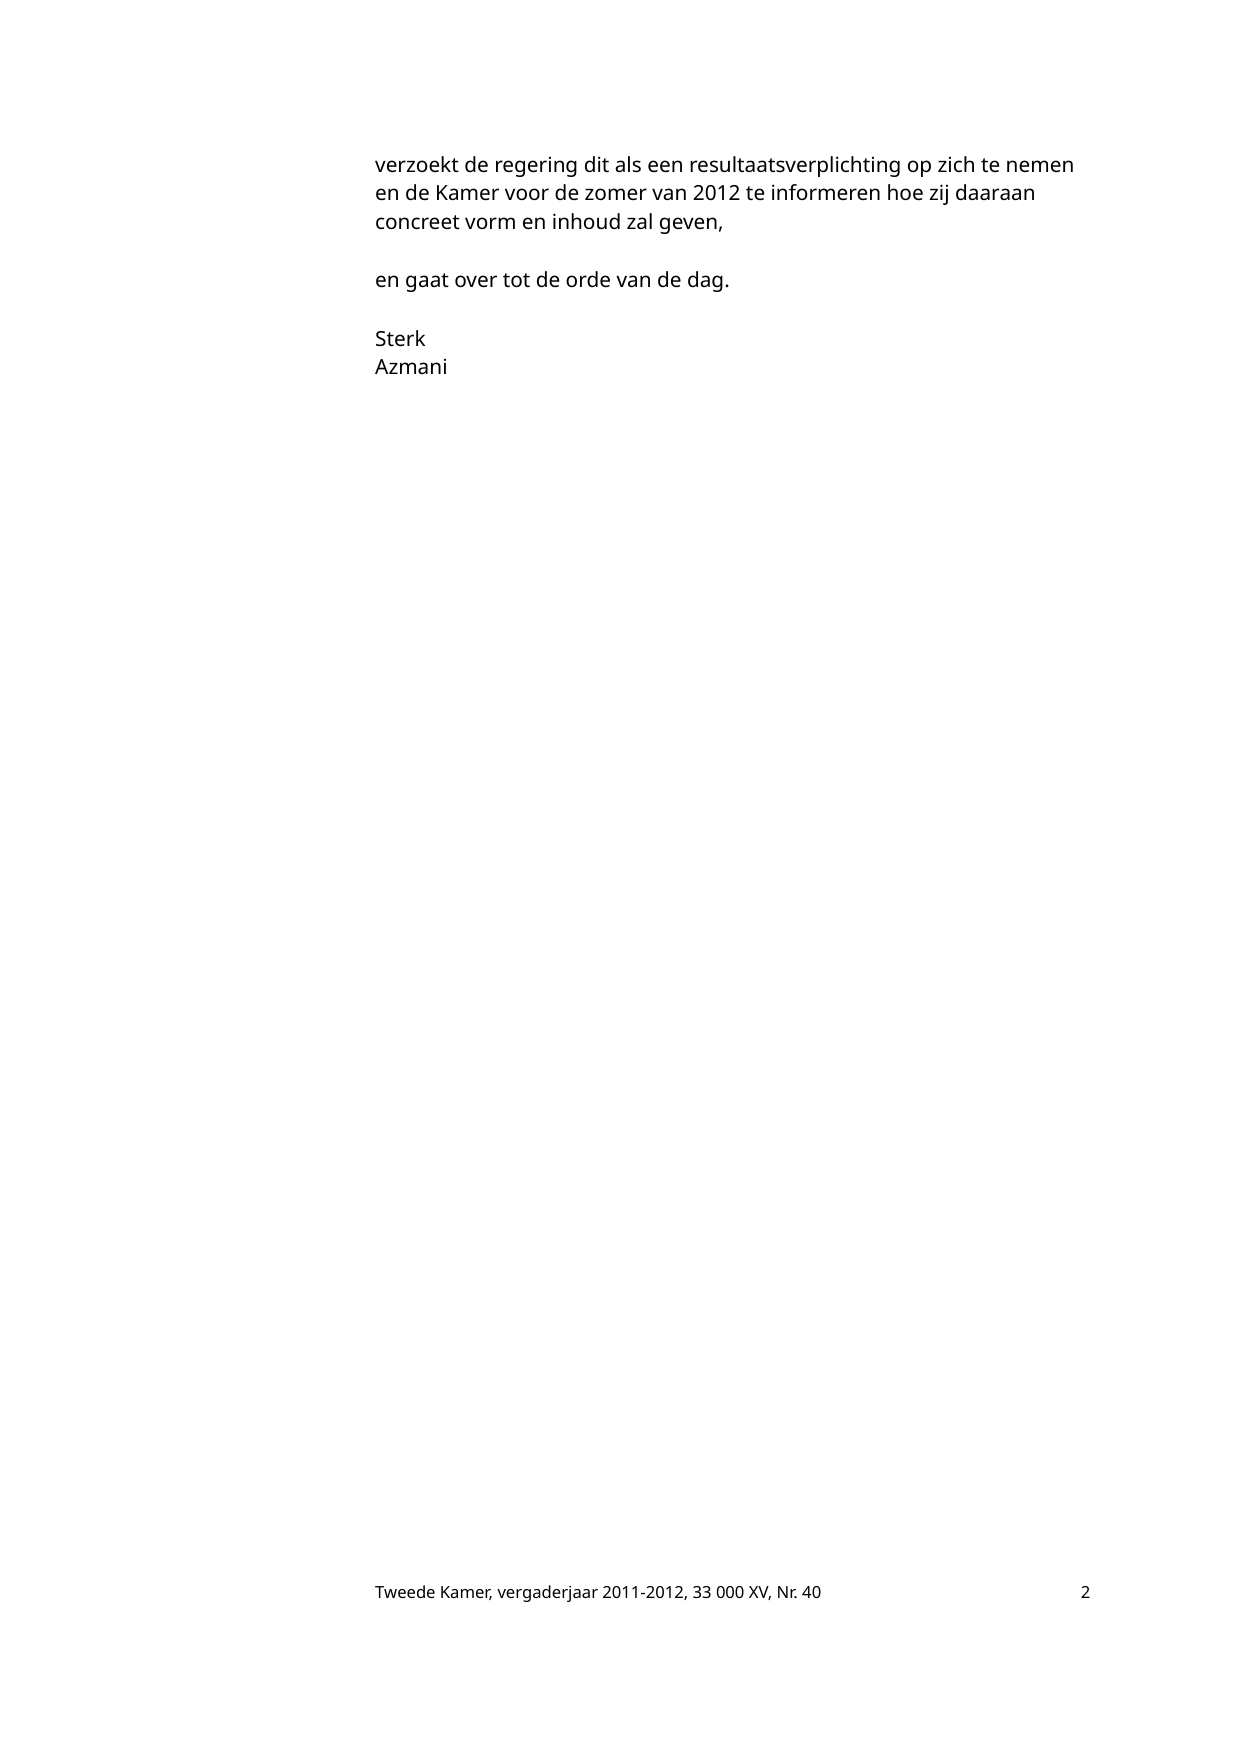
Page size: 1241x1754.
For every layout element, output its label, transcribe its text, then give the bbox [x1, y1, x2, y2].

text Azmani [375, 352, 1090, 381]
text verzoekt de regering dit als een resultaatsverplichting op zich te nemen en de Kamer voor de zomer van 2012 te informeren hoe zij daaraan concreet vorm en inhoud zal geven, [375, 150, 1090, 235]
text Sterk [375, 324, 1090, 352]
text en gaat over tot de orde van de dag. [375, 265, 1090, 294]
